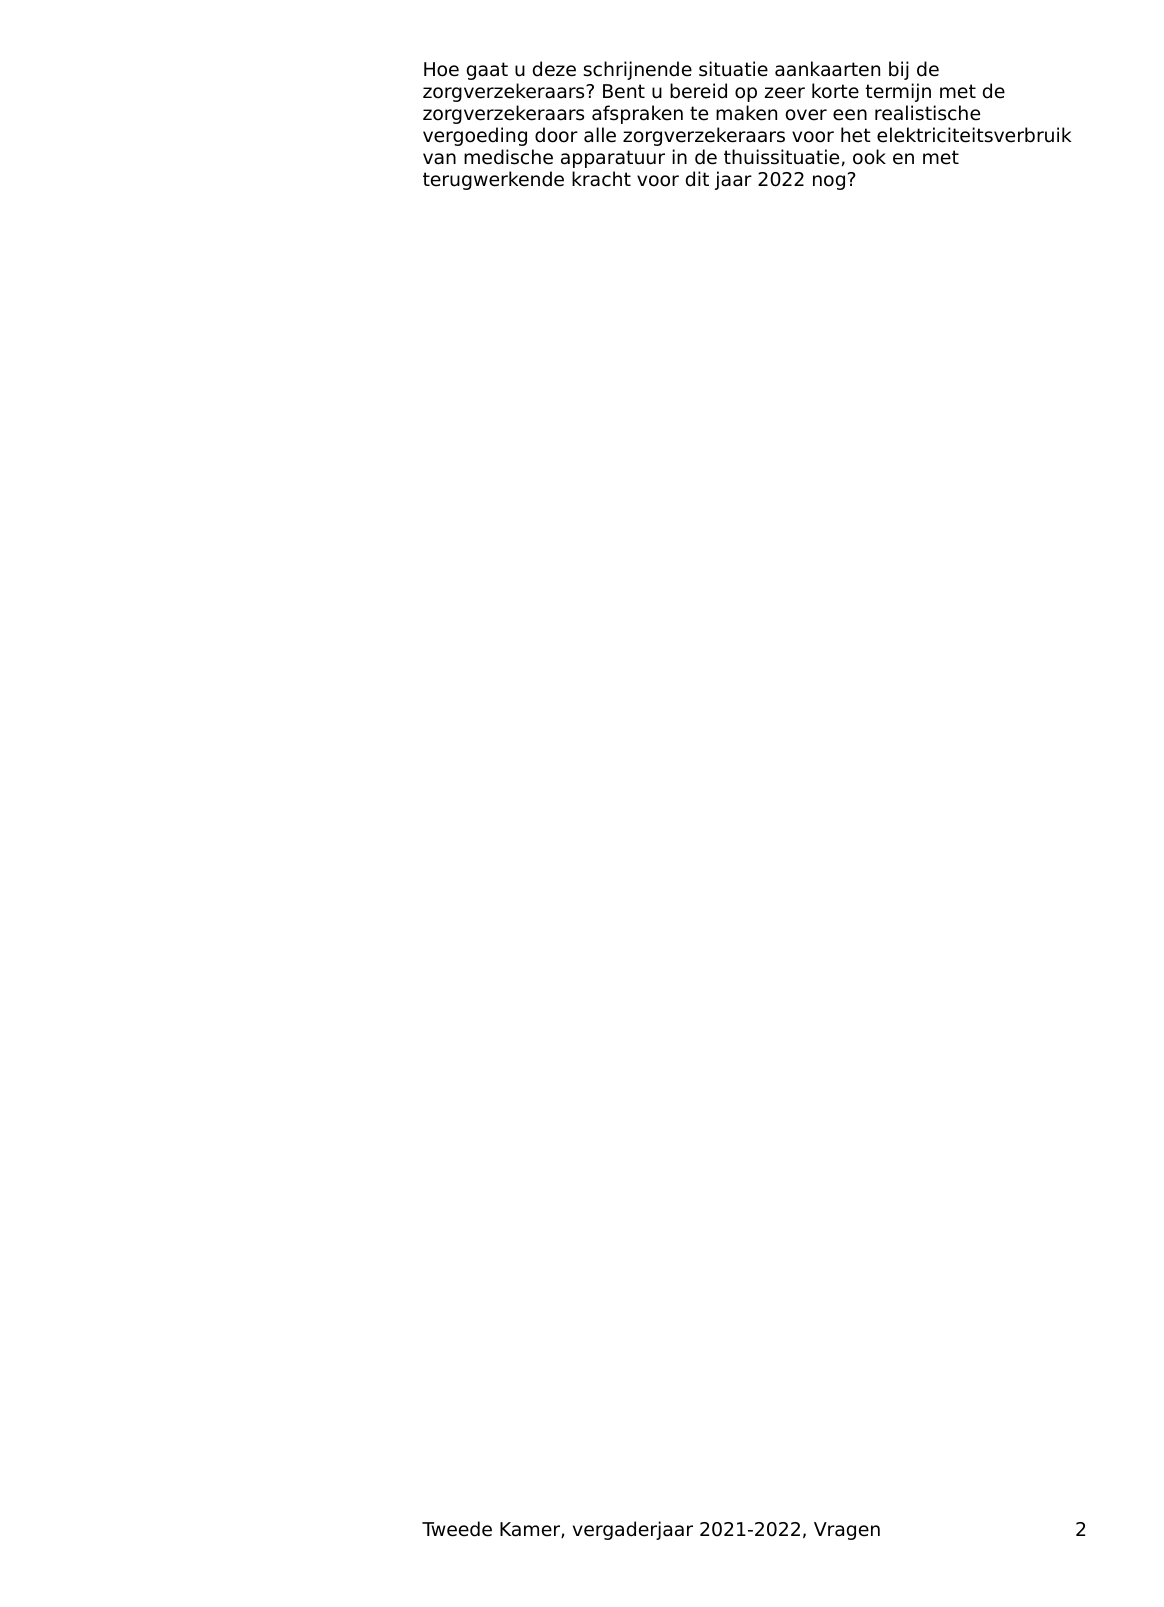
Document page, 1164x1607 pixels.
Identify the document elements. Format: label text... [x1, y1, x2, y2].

text Hoe gaat u deze schrijnende situatie aankaarten bij de zorgverzekeraars? Bent u bereid op zeer korte termijn met de zorgverzekeraars afspraken te maken over een realistische vergoeding door alle zorgverzekeraars voor het elektriciteitsverbruik van medische apparatuur in de thuissituatie, ook en met terugwerkende kracht voor dit jaar 2022 nog? [422, 59, 1087, 191]
